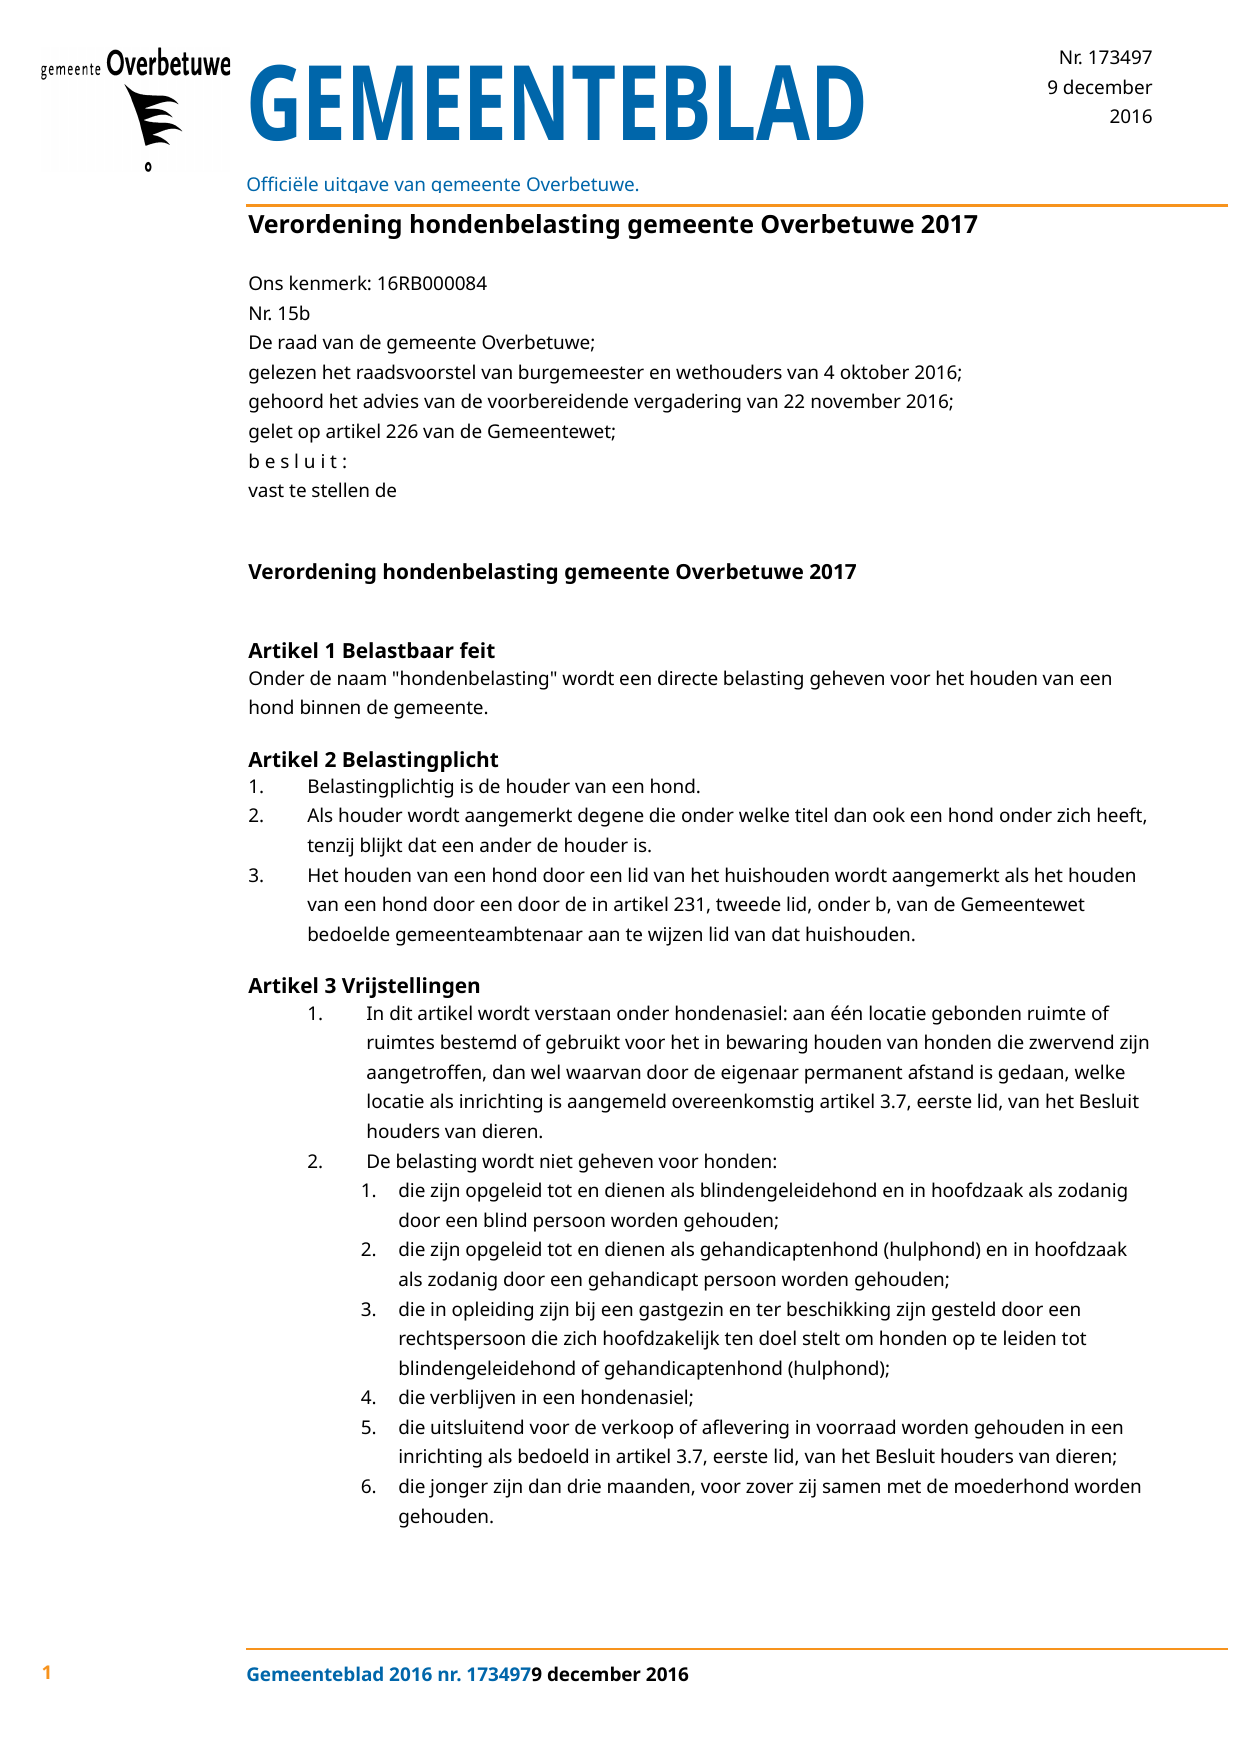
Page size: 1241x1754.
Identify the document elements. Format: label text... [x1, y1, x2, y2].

text De raad van de gemeente Overbetuwe; [248, 329, 1152, 355]
list die verblijven in een hondenasiel; [361, 1384, 1152, 1410]
list In dit artikel wordt verstaan onder hondenasiel: aan één locatie gebonden ruimte of ruimtes bestemd of gebruikt voor het in bewaring houden van honden die zwervend zijn aangetroffen, dan wel waarvan door de eigenaar permanent afstand is gedaan, welke locatie als inrichting is aangemeld overeenkomstig artikel 3.7, eerste lid, van het Besluit houders van dieren. [307, 1000, 1152, 1144]
text vast te stellen de [248, 477, 1152, 503]
text Onder de naam "hondenbelasting" wordt een directe belasting geheven voor het houden van een hond binnen de gemeente. [248, 665, 1152, 720]
text Artikel 3 Vrijstellingen [248, 971, 1152, 1000]
text Verordening hondenbelasting gemeente Overbetuwe 2017 [248, 207, 1152, 241]
text gelet op artikel 226 van de Gemeentewet; [248, 418, 1152, 444]
list De belasting wordt niet geheven voor honden: [307, 1148, 1152, 1173]
list Belastingplichtig is de houder van een hond. [248, 773, 1152, 799]
text gehoord het advies van de voorbereidende vergadering van 22 november 2016; [248, 389, 1152, 414]
list die in opleiding zijn bij een gastgezin en ter beschikking zijn gesteld door een rechtspersoon die zich hoofdzakelijk ten doel stelt om honden op te leiden tot blindengeleidehond of gehandicaptenhond (hulphond); [361, 1296, 1152, 1381]
list die jonger zijn dan drie maanden, voor zover zij samen met de moederhond worden gehouden. [361, 1473, 1152, 1528]
list die uitsluitend voor de verkoop of aflevering in voorraad worden gehouden in een inrichting als bedoeld in artikel 3.7, eerste lid, van het Besluit houders van dieren; [361, 1414, 1152, 1469]
text b e s l u i t : [248, 448, 1152, 473]
text Nr. 15b [248, 300, 1152, 326]
list Als houder wordt aangemerkt degene die onder welke titel dan ook een hond onder zich heeft, tenzij blijkt dat een ander de houder is. [248, 803, 1152, 858]
text Artikel 1 Belastbaar feit [248, 636, 1152, 665]
list Het houden van een hond door een lid van het huishouden wordt aangemerkt als het houden van een hond door een door de in artikel 231, tweede lid, onder b, van de Gemeentewet bedoelde gemeenteambtenaar aan te wijzen lid van dat huishouden. [248, 862, 1152, 947]
text Ons kenmerk: 16RB000084 [248, 270, 1152, 296]
text gelezen het raadsvoorstel van burgemeester en wethouders van 4 oktober 2016; [248, 359, 1152, 385]
text Artikel 2 Belastingplicht [248, 745, 1152, 773]
list die zijn opgeleid tot en dienen als blindengeleidehond en in hoofdzaak als zodanig door een blind persoon worden gehouden; [361, 1177, 1152, 1233]
text Verordening hondenbelasting gemeente Overbetuwe 2017 [248, 557, 1152, 586]
picture [41, 47, 231, 172]
list die zijn opgeleid tot en dienen als gehandicaptenhond (hulphond) en in hoofdzaak als zodanig door een gehandicapt persoon worden gehouden; [361, 1237, 1152, 1292]
